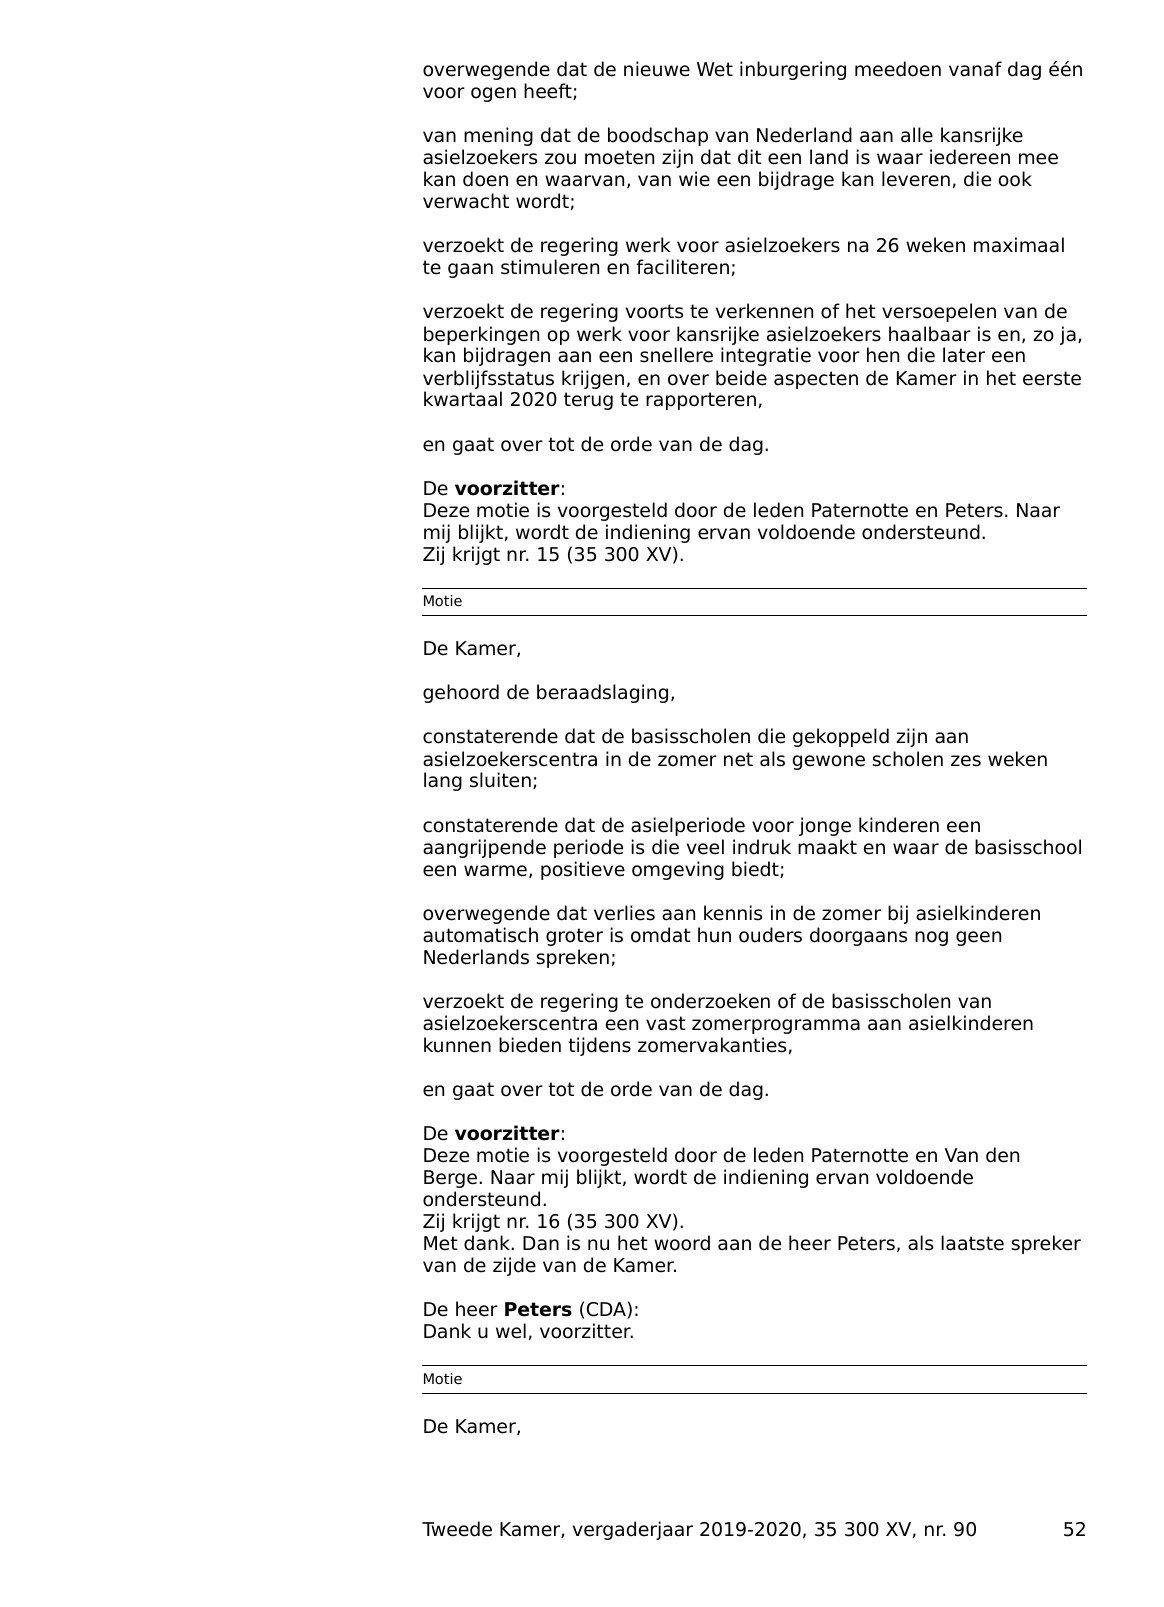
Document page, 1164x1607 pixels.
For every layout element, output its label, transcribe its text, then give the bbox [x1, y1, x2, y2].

text verzoekt de regering te onderzoeken of de basisscholen van asielzoekerscentra een vast zomerprogramma aan asielkinderen kunnen bieden tijdens zomervakanties, [422, 991, 1087, 1057]
text Met dank. Dan is nu het woord aan de heer Peters, als laatste spreker van de zijde van de Kamer. [422, 1233, 1087, 1277]
table_header Motie [422, 1366, 1087, 1392]
text gehoord de beraadslaging, [422, 682, 1087, 704]
text De Kamer, [422, 1416, 1087, 1438]
text verzoekt de regering werk voor asielzoekers na 26 weken maximaal te gaan stimuleren en faciliteren; [422, 235, 1087, 279]
text Deze motie is voorgesteld door de leden Paternotte en Van den Berge. Naar mij blijkt, wordt de indiening ervan voldoende ondersteund. [422, 1145, 1087, 1211]
text constaterende dat de asielperiode voor jonge kinderen een aangrijpende periode is die veel indruk maakt en waar de basisschool een warme, positieve omgeving biedt; [422, 814, 1087, 881]
text constaterende dat de basisscholen die gekoppeld zijn aan asielzoekerscentra in de zomer net als gewone scholen zes weken lang sluiten; [422, 726, 1087, 792]
text Zij krijgt nr. 16 (35 300 XV). [422, 1211, 1087, 1233]
text De heer Peters (CDA): [422, 1299, 1087, 1321]
text Deze motie is voorgesteld door de leden Paternotte en Peters. Naar mij blijkt, wordt de indiening ervan voldoende ondersteund. [422, 500, 1087, 544]
text overwegende dat verlies aan kennis in de zomer bij asielkinderen automatisch groter is omdat hun ouders doorgaans nog geen Nederlands spreken; [422, 903, 1087, 969]
text De voorzitter: [422, 478, 1087, 500]
text Zij krijgt nr. 15 (35 300 XV). [422, 544, 1087, 566]
text van mening dat de boodschap van Nederland aan alle kansrijke asielzoekers zou moeten zijn dat dit een land is waar iedereen mee kan doen en waarvan, van wie een bijdrage kan leveren, die ook verwacht wordt; [422, 125, 1087, 213]
text en gaat over tot de orde van de dag. [422, 1079, 1087, 1101]
text verzoekt de regering voorts te verkennen of het versoepelen van de beperkingen op werk voor kansrijke asielzoekers haalbaar is en, zo ja, kan bijdragen aan een snellere integratie voor hen die later een verblijfsstatus krijgen, en over beide aspecten de Kamer in het eerste kwartaal 2020 terug te rapporteren, [422, 301, 1087, 411]
text overwegende dat de nieuwe Wet inburgering meedoen vanaf dag één voor ogen heeft; [422, 59, 1087, 103]
text Dank u wel, voorzitter. [422, 1321, 1087, 1343]
text De voorzitter: [422, 1123, 1087, 1145]
text De Kamer, [422, 638, 1087, 660]
table_header Motie [422, 589, 1087, 615]
text en gaat over tot de orde van de dag. [422, 433, 1087, 456]
